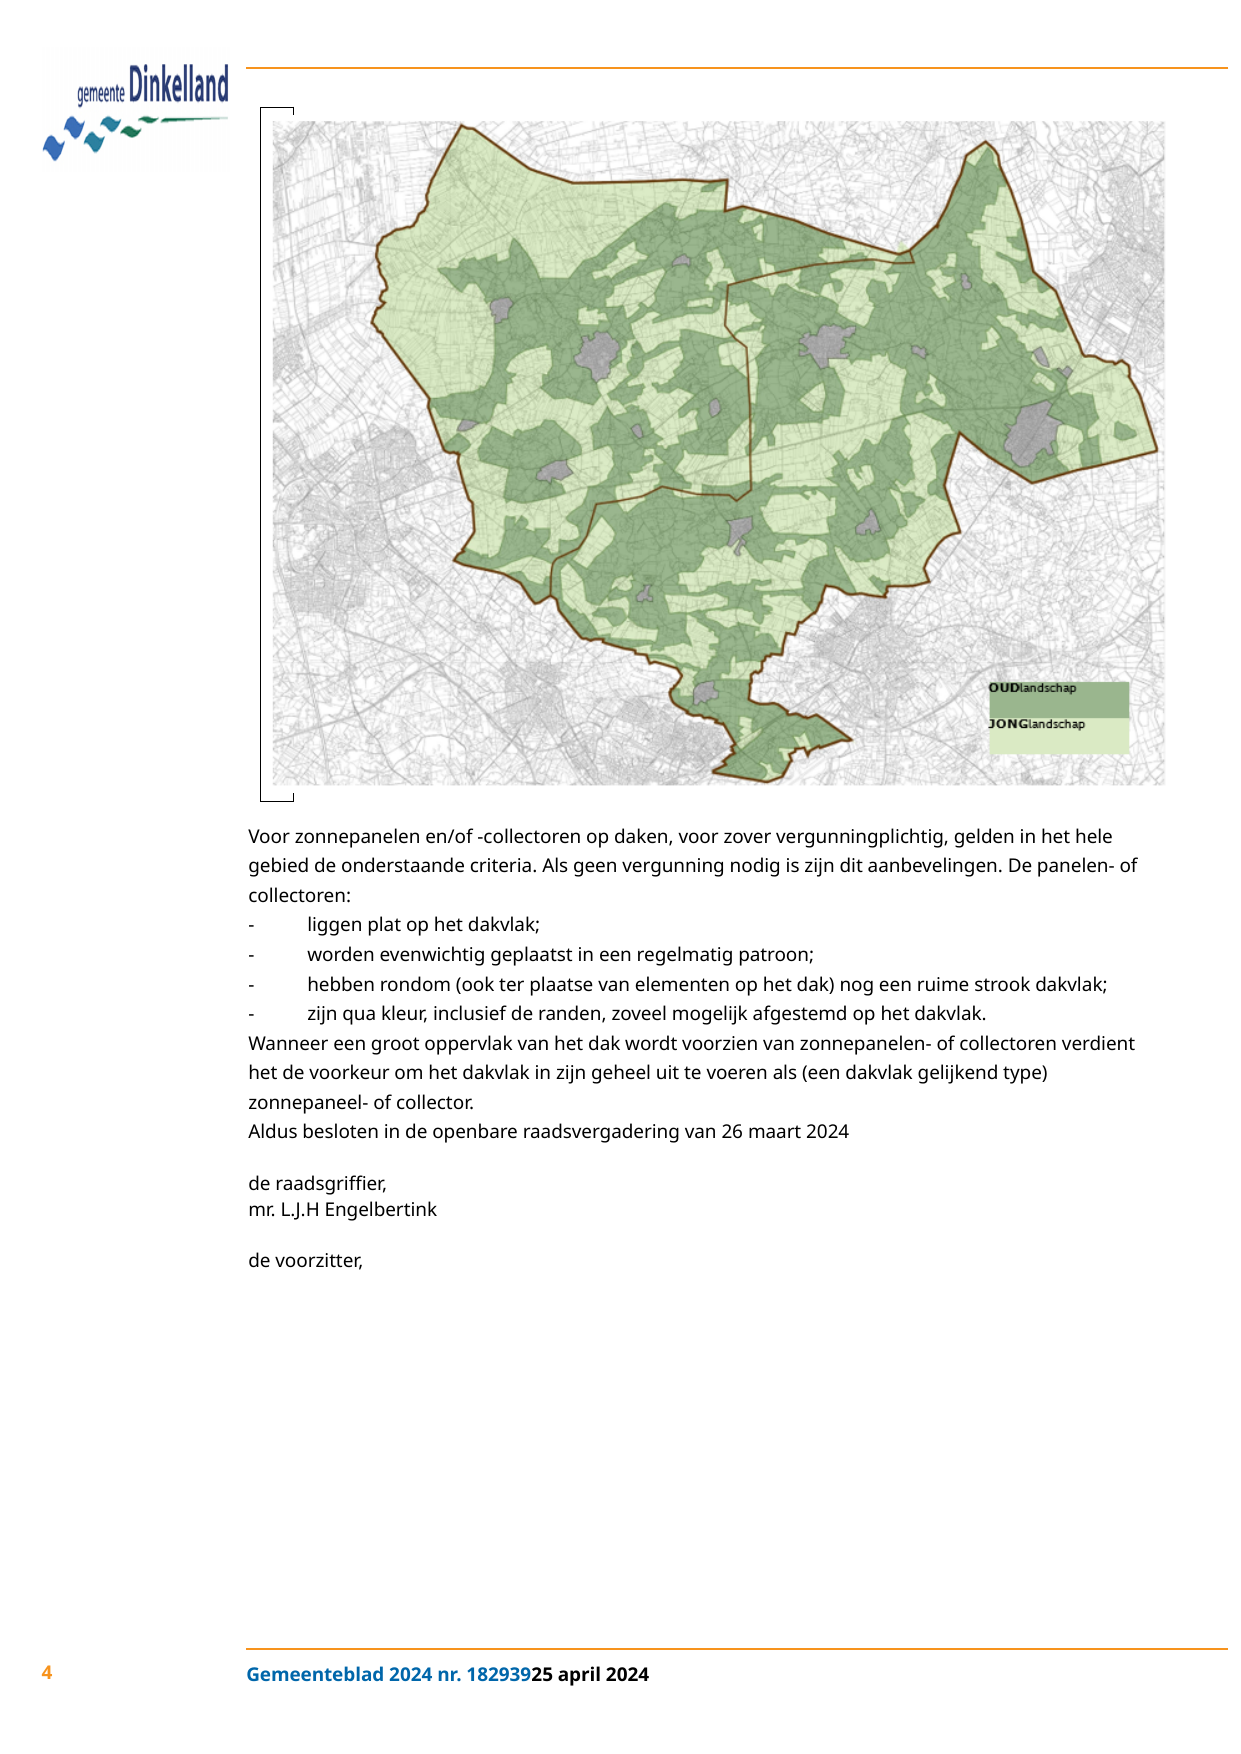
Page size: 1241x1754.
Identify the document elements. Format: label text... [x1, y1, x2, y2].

picture [41, 47, 231, 172]
picture [268, 115, 1173, 793]
text Aldus besloten in de openbare raadsvergadering van 26 maart 2024 [248, 1119, 1152, 1144]
list liggen plat op het dakvlak; [248, 912, 1152, 937]
text de voorzitter, [248, 1247, 1152, 1273]
list hebben rondom (ook ter plaatse van elementen op het dak) nog een ruime strook dakvlak; [248, 971, 1152, 996]
list zijn qua kleur, inclusief de randen, zoveel mogelijk afgestemd op het dakvlak. [248, 1000, 1152, 1026]
text Voor zonnepanelen en/of -collectoren op daken, voor zover vergunningplichtig, gelden in het hele gebied de onderstaande criteria. Als geen vergunning nodig is zijn dit aanbevelingen. De panelen- of collectoren: [248, 823, 1152, 908]
text Wanneer een groot oppervlak van het dak wordt voorzien van zonnepanelen- of collectoren verdient het de voorkeur om het dakvlak in zijn geheel uit te voeren als (een dakvlak gelijkend type) zonnepaneel- of collector. [248, 1030, 1152, 1115]
list worden evenwichtig geplaatst in een regelmatig patroon; [248, 941, 1152, 967]
text de raadsgriffier, [248, 1170, 1152, 1196]
text mr. L.J.H Engelbertink [248, 1196, 1152, 1222]
